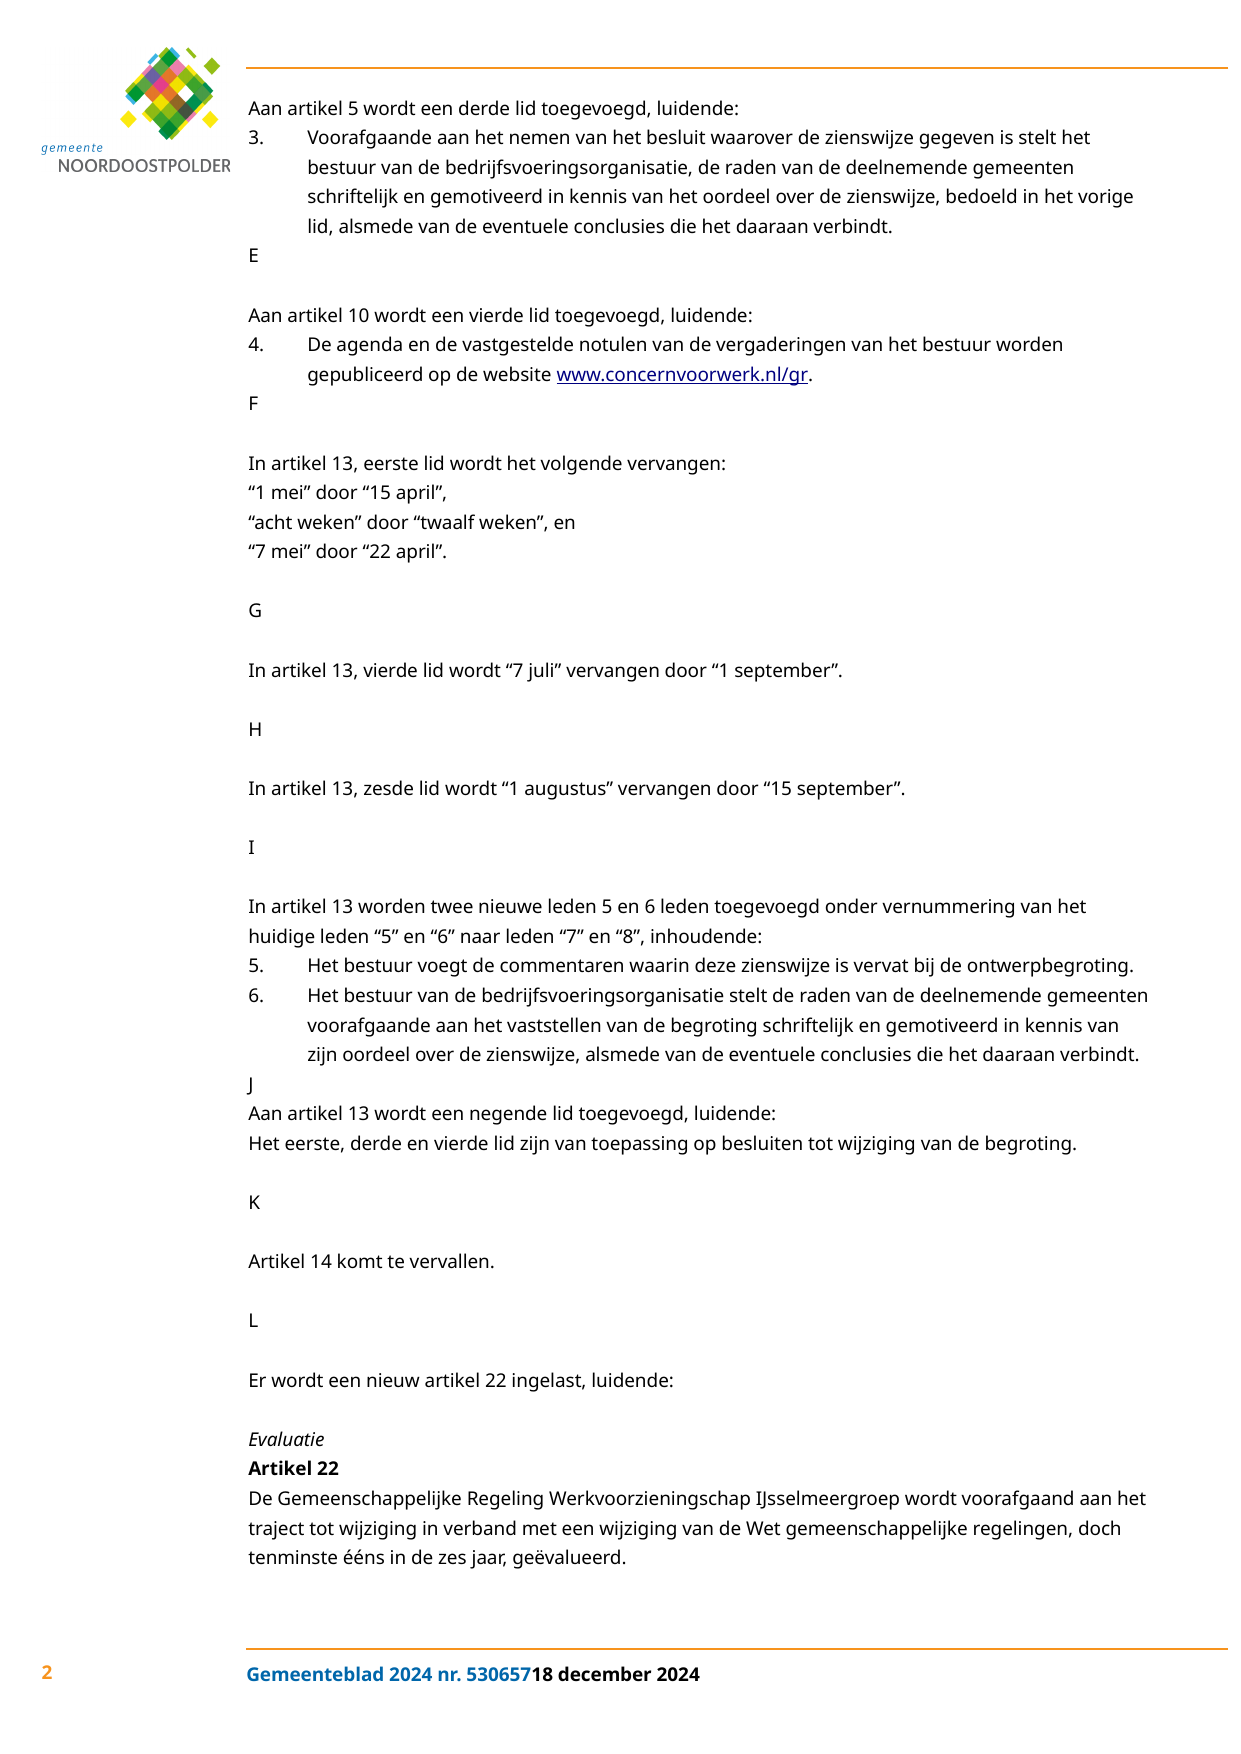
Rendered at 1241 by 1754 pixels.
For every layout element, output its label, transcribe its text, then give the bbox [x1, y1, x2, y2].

text Aan artikel 5 wordt een derde lid toegevoegd, luidende: [248, 95, 1152, 121]
list Het bestuur voegt de commentaren waarin deze zienswijze is vervat bij de ontwerpbegroting. [248, 953, 1152, 978]
text I [248, 834, 1152, 860]
text In artikel 13 worden twee nieuwe leden 5 en 6 leden toegevoegd onder vernummering van het huidige leden “5” en “6” naar leden “7” en “8”, inhoudende: [248, 893, 1152, 949]
text Aan artikel 10 wordt een vierde lid toegevoegd, luidende: [248, 302, 1152, 328]
list De agenda en de vastgestelde notulen van de vergaderingen van het bestuur worden gepubliceerd op de website www.concernvoorwerk.nl/gr. [248, 331, 1152, 387]
text Evaluatie [248, 1426, 1152, 1452]
text G [248, 598, 1152, 623]
text In artikel 13, eerste lid wordt het volgende vervangen: [248, 450, 1152, 476]
text E [248, 243, 1152, 268]
text L [248, 1308, 1152, 1333]
text “7 mei” door “22 april”. [248, 538, 1152, 564]
text F [248, 391, 1152, 416]
text In artikel 13, vierde lid wordt “7 juli” vervangen door “1 september”. [248, 657, 1152, 683]
text K [248, 1189, 1152, 1215]
text Het eerste, derde en vierde lid zijn van toepassing op besluiten tot wijziging van de begroting. [248, 1130, 1152, 1156]
text “1 mei” door “15 april”, [248, 479, 1152, 505]
picture [41, 47, 231, 172]
text In artikel 13, zesde lid wordt “1 augustus” vervangen door “15 september”. [248, 775, 1152, 801]
list Voorafgaande aan het nemen van het besluit waarover de zienswijze gegeven is stelt het bestuur van de bedrijfsvoeringsorganisatie, de raden van de deelnemende gemeenten schriftelijk en gemotiveerd in kennis van het oordeel over de zienswijze, bedoeld in het vorige lid, alsmede van de eventuele conclusies die het daaraan verbindt. [248, 124, 1152, 239]
text J [248, 1071, 1152, 1097]
text H [248, 716, 1152, 742]
text Aan artikel 13 wordt een negende lid toegevoegd, luidende: [248, 1101, 1152, 1126]
text Er wordt een nieuw artikel 22 ingelast, luidende: [248, 1367, 1152, 1393]
text Artikel 22 [248, 1456, 1152, 1481]
text Artikel 14 komt te vervallen. [248, 1248, 1152, 1274]
list Het bestuur van de bedrijfsvoeringsorganisatie stelt de raden van de deelnemende gemeenten voorafgaande aan het vaststellen van de begroting schriftelijk en gemotiveerd in kennis van zijn oordeel over de zienswijze, alsmede van de eventuele conclusies die het daaraan verbindt. [248, 982, 1152, 1067]
text De Gemeenschappelijke Regeling Werkvoorzieningschap IJsselmeergroep wordt voorafgaand aan het traject tot wijziging in verband met een wijziging van de Wet gemeenschappelijke regelingen, doch tenminste ééns in de zes jaar, geëvalueerd. [248, 1485, 1152, 1570]
text “acht weken” door “twaalf weken”, en [248, 509, 1152, 535]
